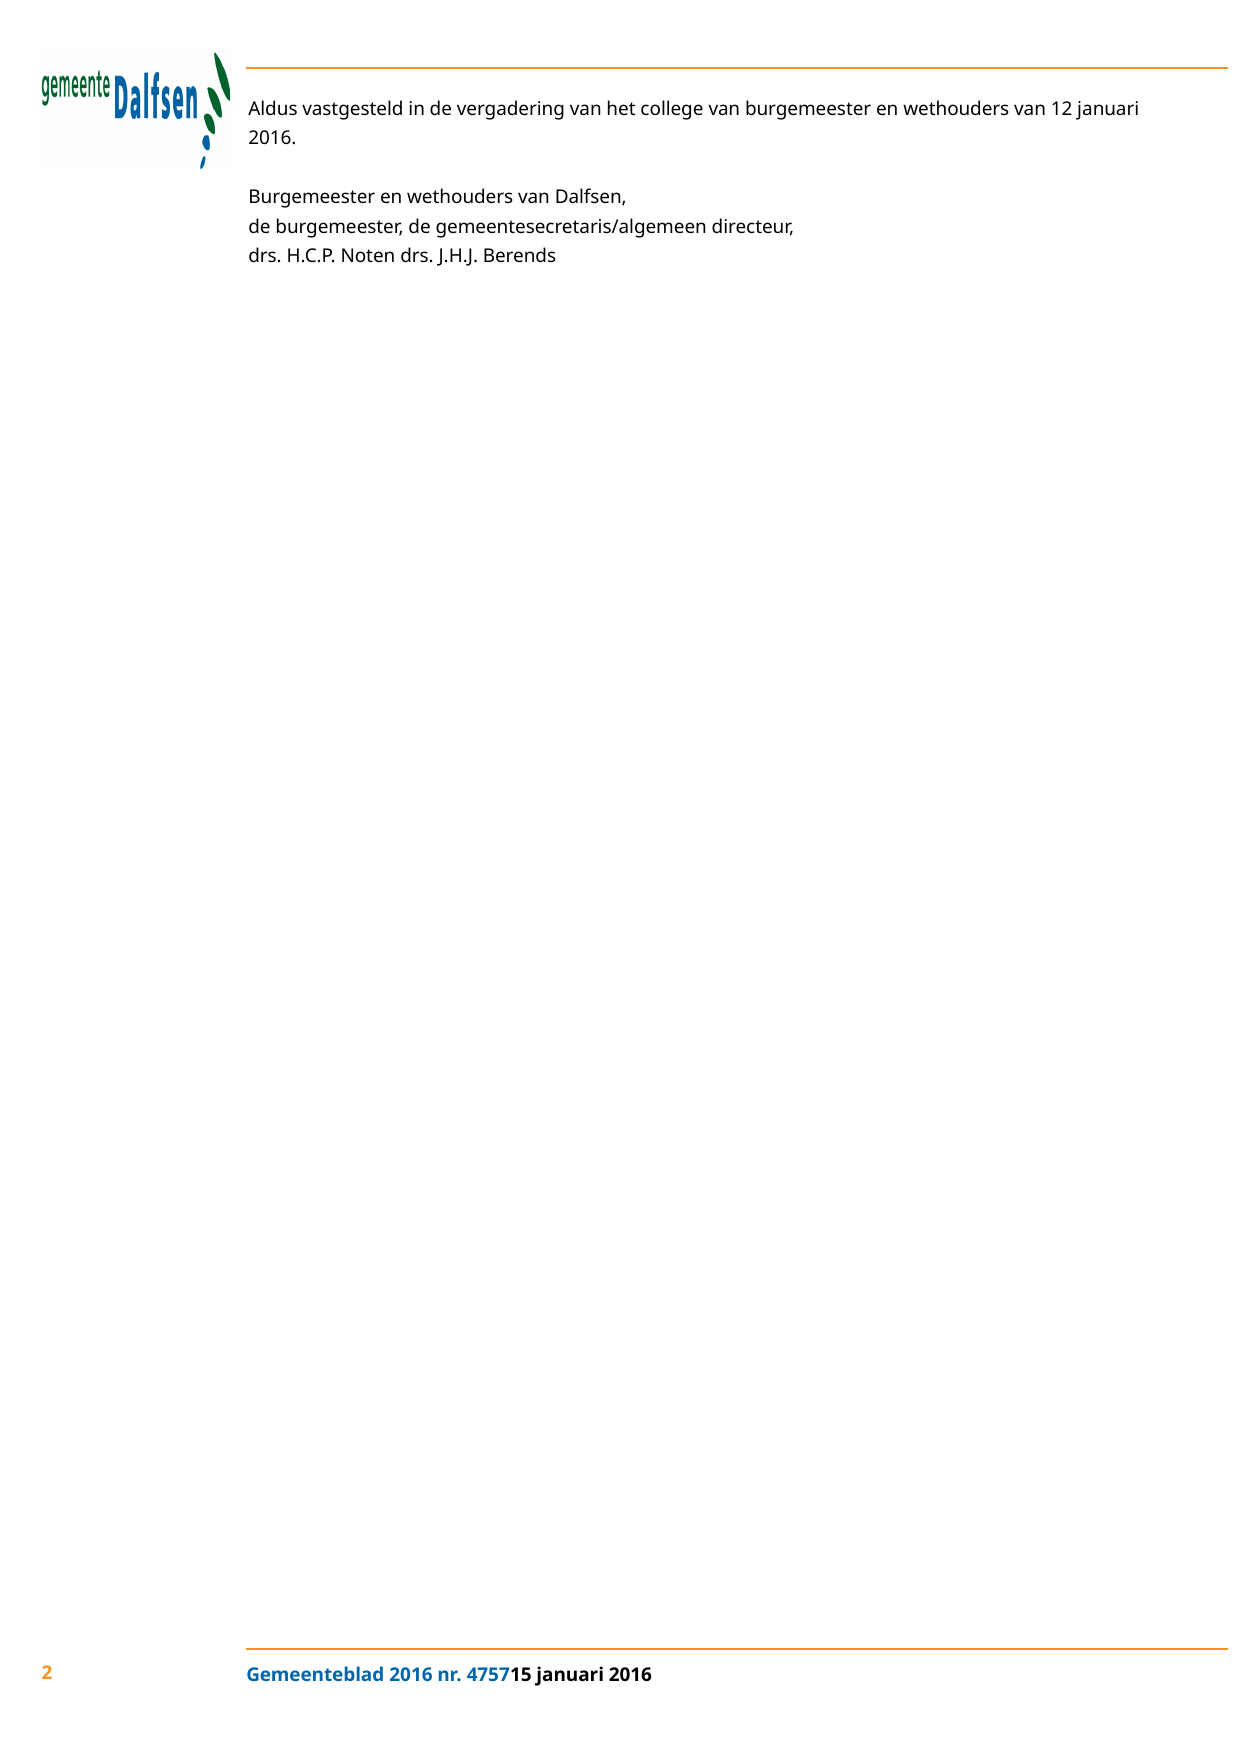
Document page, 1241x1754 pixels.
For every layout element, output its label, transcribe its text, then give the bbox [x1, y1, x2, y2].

picture [41, 47, 231, 172]
text de burgemeester, de gemeentesecretaris/algemeen directeur, [248, 213, 1152, 239]
text Burgemeester en wethouders van Dalfsen, [248, 183, 1152, 209]
text drs. H.C.P. Noten drs. J.H.J. Berends [248, 243, 1152, 268]
text Aldus vastgesteld in de vergadering van het college van burgemeester en wethouders van 12 januari 2016. [248, 95, 1152, 150]
